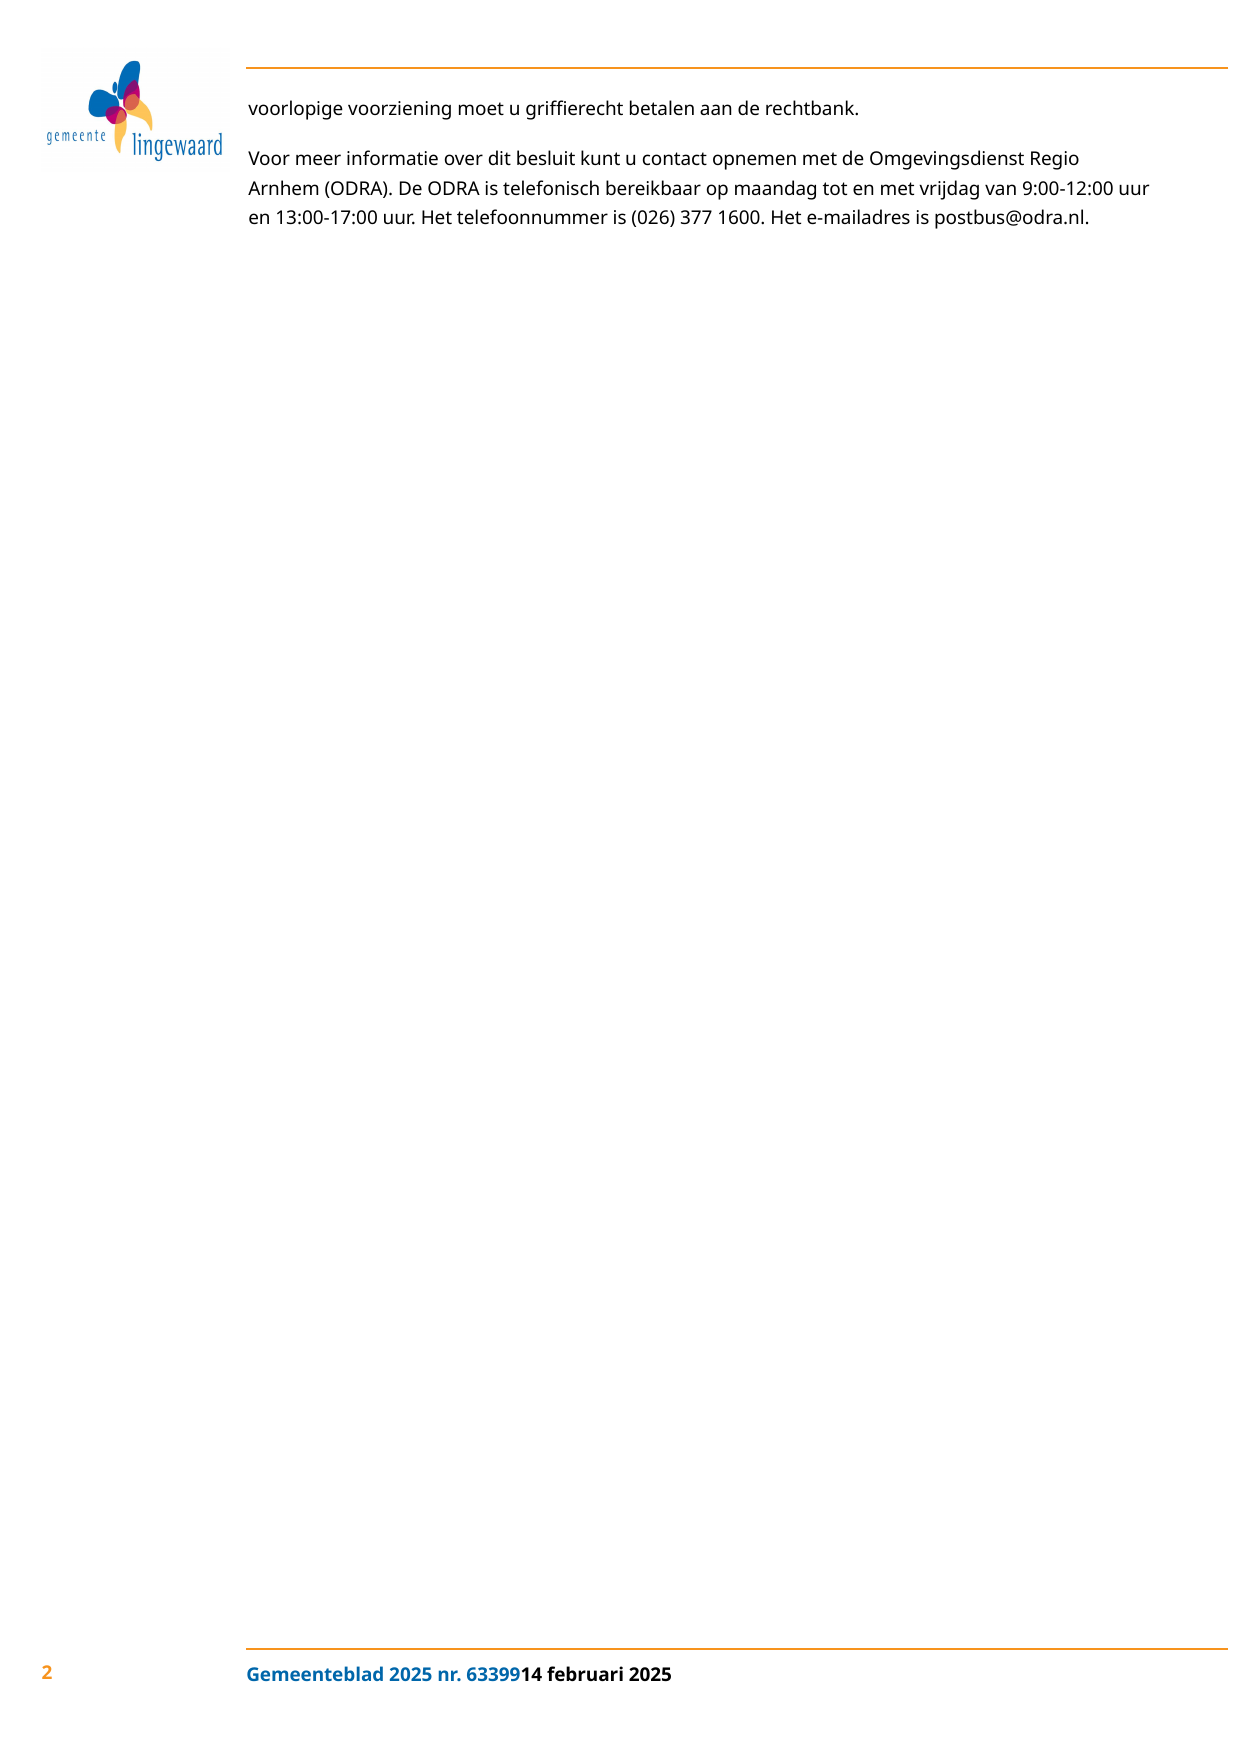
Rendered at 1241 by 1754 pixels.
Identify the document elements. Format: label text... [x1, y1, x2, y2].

text Voor meer informatie over dit besluit kunt u contact opnemen met de Omgevingsdienst Regio Arnhem (ODRA). De ODRA is telefonisch bereikbaar op maandag tot en met vrijdag van 9:00-12:00 uur en 13:00-17:00 uur. Het telefoonnummer is (026) 377 1600. Het e-mailadres is postbus@odra.nl. [248, 145, 1152, 230]
text voorlopige voorziening moet u griffierecht betalen aan de rechtbank. [248, 95, 1152, 121]
picture [41, 47, 231, 172]
